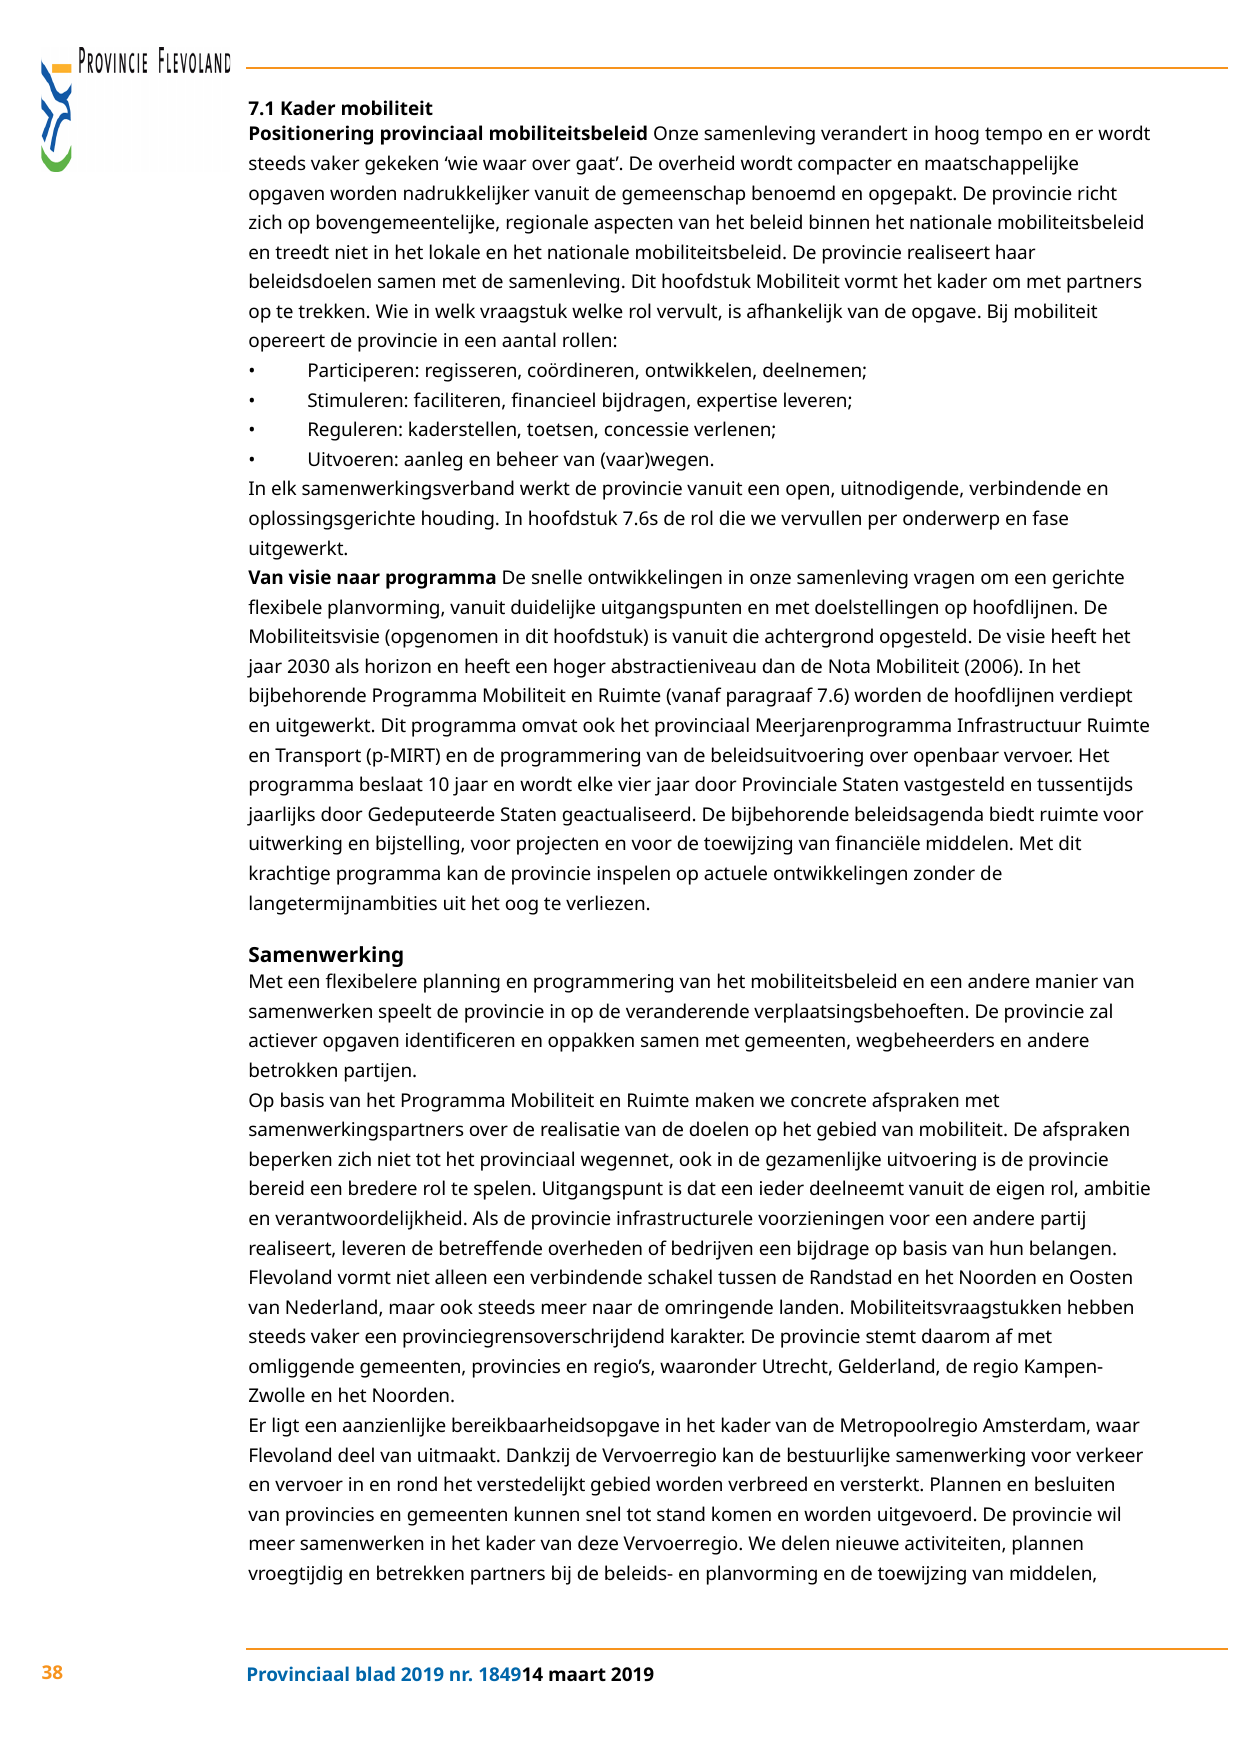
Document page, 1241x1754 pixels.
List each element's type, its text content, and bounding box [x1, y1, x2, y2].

list Uitvoeren: aanleg en beheer van (vaar)wegen. [248, 446, 1152, 472]
text Flevoland vormt niet alleen een verbindende schakel tussen de Randstad en het Noorden en Oosten van Nederland, maar ook steeds meer naar de omringende landen. Mobiliteitsvraagstukken hebben steeds vaker een provinciegrensoverschrijdend karakter. De provincie stemt daarom af met omliggende gemeenten, provincies en regio’s, waaronder Utrecht, Gelderland, de regio Kampen-Zwolle en het Noorden. [248, 1264, 1152, 1408]
text Op basis van het Programma Mobiliteit en Ruimte maken we concrete afspraken met samenwerkingspartners over de realisatie van de doelen op het gebied van mobiliteit. De afspraken beperken zich niet tot het provinciaal wegennet, ook in de gezamenlijke uitvoering is de provincie bereid een bredere rol te spelen. Uitgangspunt is dat een ieder deelneemt vanuit de eigen rol, ambitie en verantwoordelijkheid. Als de provincie infrastructurele voorzieningen voor een andere partij realiseert, leveren de betreffende overheden of bedrijven een bijdrage op basis van hun belangen. [248, 1087, 1152, 1261]
picture [41, 47, 231, 172]
text Samenwerking [248, 940, 1152, 968]
text Positionering provinciaal mobiliteitsbeleid Onze samenleving verandert in hoog tempo en er wordt steeds vaker gekeken ‘wie waar over gaat’. De overheid wordt compacter en maatschappelijke opgaven worden nadrukkelijker vanuit de gemeenschap benoemd en opgepakt. De provincie richt zich op bovengemeentelijke, regionale aspecten van het beleid binnen het nationale mobiliteitsbeleid en treedt niet in het lokale en het nationale mobiliteitsbeleid. De provincie realiseert haar beleidsdoelen samen met de samenleving. Dit hoofdstuk Mobiliteit vormt het kader om met partners op te trekken. Wie in welk vraagstuk welke rol vervult, is afhankelijk van de opgave. Bij mobiliteit opereert de provincie in een aantal rollen: [248, 121, 1152, 353]
text Van visie naar programma De snelle ontwikkelingen in onze samenleving vragen om een gerichte flexibele planvorming, vanuit duidelijke uitgangspunten en met doelstellingen op hoofdlijnen. De Mobiliteitsvisie (opgenomen in dit hoofdstuk) is vanuit die achtergrond opgesteld. De visie heeft het jaar 2030 als horizon en heeft een hoger abstractieniveau dan de Nota Mobiliteit (2006). In het bijbehorende Programma Mobiliteit en Ruimte (vanaf paragraaf 7.6) worden de hoofdlijnen verdiept en uitgewerkt. Dit programma omvat ook het provinciaal Meerjarenprogramma Infrastructuur Ruimte en Transport (p-MIRT) en de programmering van de beleidsuitvoering over openbaar vervoer. Het programma beslaat 10 jaar en wordt elke vier jaar door Provinciale Staten vastgesteld en tussentijds jaarlijks door Gedeputeerde Staten geactualiseerd. De bijbehorende beleidsagenda biedt ruimte voor uitwerking en bijstelling, voor projecten en voor de toewijzing van financiële middelen. Met dit krachtige programma kan de provincie inspelen op actuele ontwikkelingen zonder de langetermijnambities uit het oog te verliezen. [248, 564, 1152, 915]
text Er ligt een aanzienlijke bereikbaarheidsopgave in het kader van de Metropoolregio Amsterdam, waar Flevoland deel van uitmaakt. Dankzij de Vervoerregio kan de bestuurlijke samenwerking voor verkeer en vervoer in en rond het verstedelijkt gebied worden verbreed en versterkt. Plannen en besluiten van provincies en gemeenten kunnen snel tot stand komen en worden uitgevoerd. De provincie wil meer samenwerken in het kader van deze Vervoerregio. We delen nieuwe activiteiten, plannen vroegtijdig en betrekken partners bij de beleids- en planvorming en de toewijzing van middelen, [248, 1412, 1152, 1586]
list Reguleren: kaderstellen, toetsen, concessie verlenen; [248, 416, 1152, 442]
list Stimuleren: faciliteren, financieel bijdragen, expertise leveren; [248, 387, 1152, 412]
text 7.1 Kader mobiliteit [248, 95, 1152, 121]
text In elk samenwerkingsverband werkt de provincie vanuit een open, uitnodigende, verbindende en oplossingsgerichte houding. In hoofdstuk 7.6s de rol die we vervullen per onderwerp en fase uitgewerkt. [248, 476, 1152, 560]
text Met een flexibelere planning en programmering van het mobiliteitsbeleid en een andere manier van samenwerken speelt de provincie in op de veranderende verplaatsingsbehoeften. De provincie zal actiever opgaven identificeren en oppakken samen met gemeenten, wegbeheerders en andere betrokken partijen. [248, 968, 1152, 1083]
list Participeren: regisseren, coördineren, ontwikkelen, deelnemen; [248, 357, 1152, 383]
